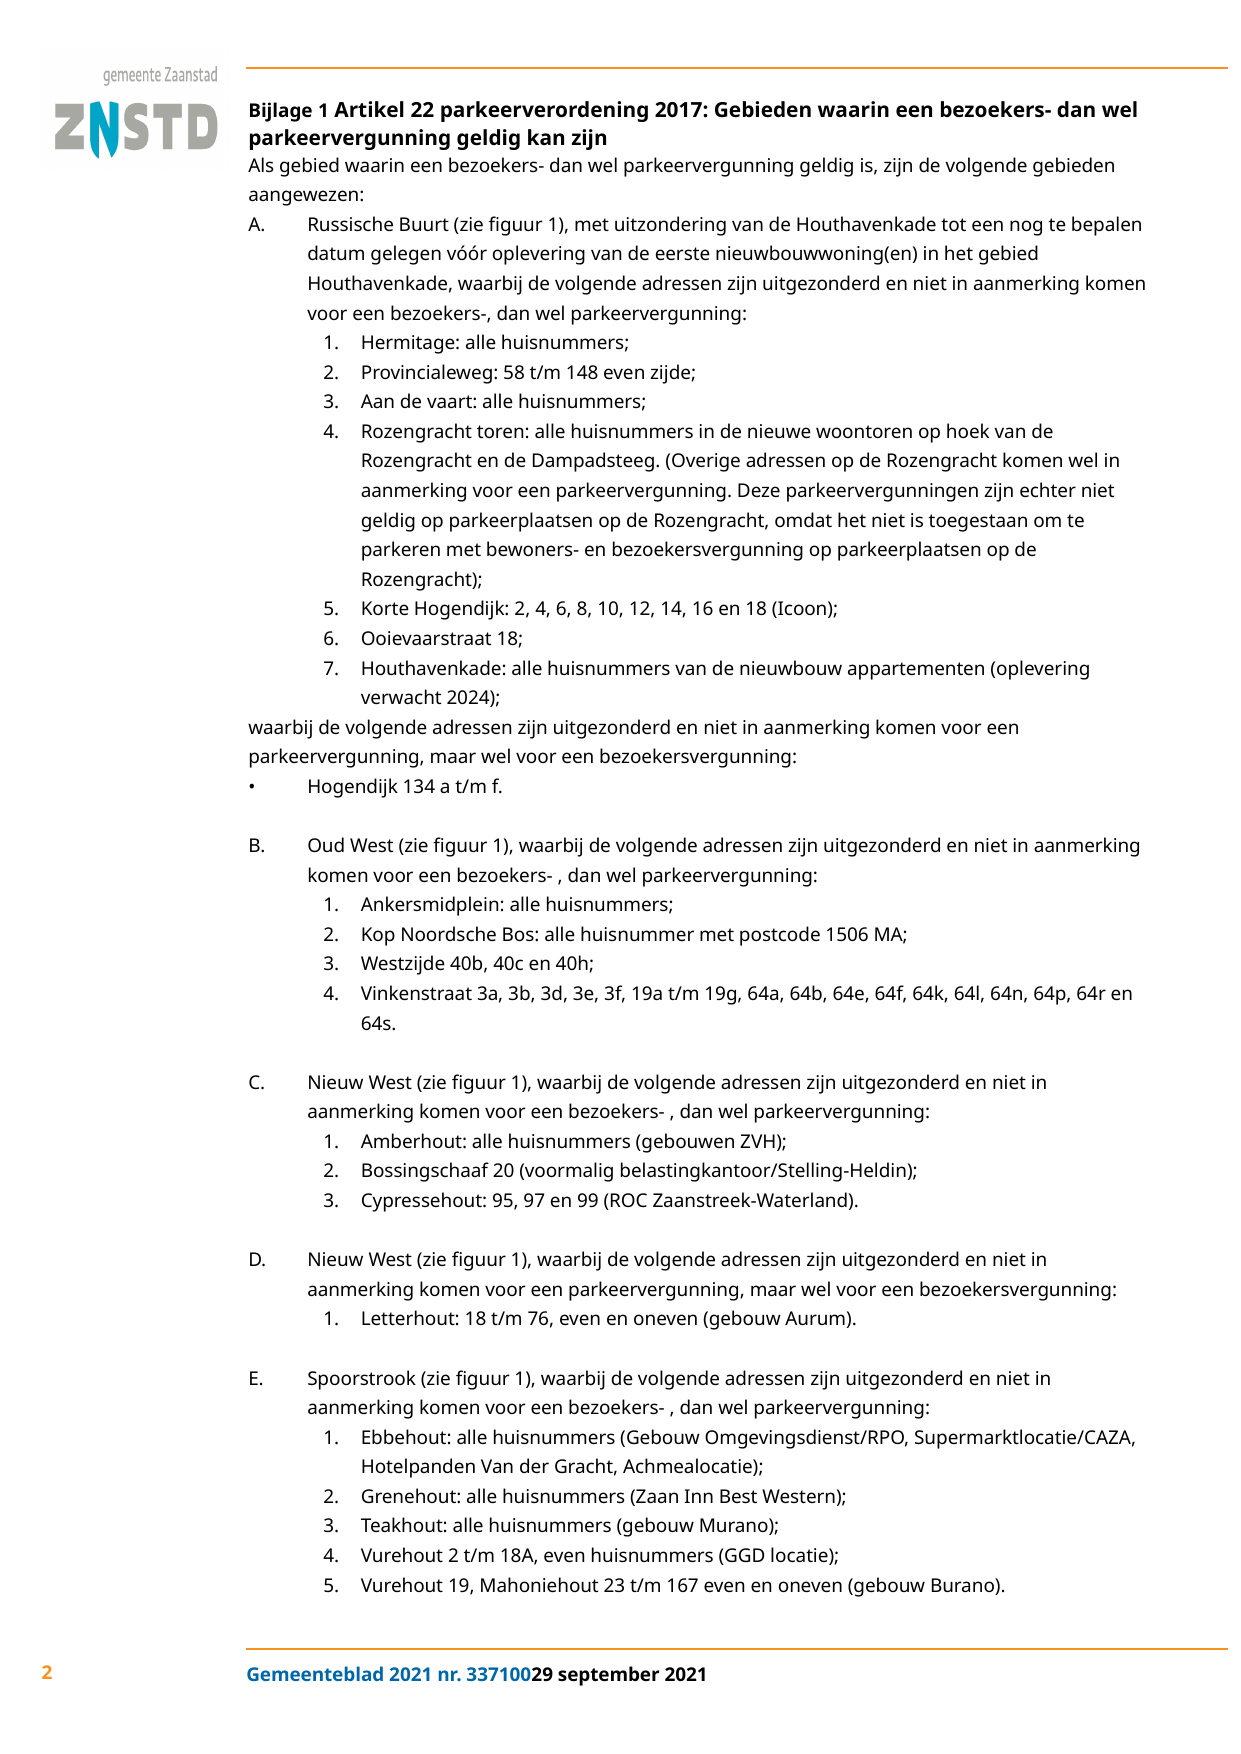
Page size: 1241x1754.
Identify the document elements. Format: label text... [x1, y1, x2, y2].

list Ankersmidplein: alle huisnummers; [323, 891, 1152, 917]
list Provincialeweg: 58 t/m 148 even zijde; [323, 359, 1152, 384]
list Nieuw West (zie figuur 1), waarbij de volgende adressen zijn uitgezonderd en niet in aanmerking komen voor een bezoekers- , dan wel parkeervergunning: [248, 1069, 1152, 1124]
list Westzijde 40b, 40c en 40h; [323, 951, 1152, 976]
list Ooievaarstraat 18; [323, 625, 1152, 651]
list Oud West (zie figuur 1), waarbij de volgende adressen zijn uitgezonderd en niet in aanmerking komen voor een bezoekers- , dan wel parkeervergunning: [248, 832, 1152, 887]
list Nieuw West (zie figuur 1), waarbij de volgende adressen zijn uitgezonderd en niet in aanmerking komen voor een parkeervergunning, maar wel voor een bezoekersvergunning: [248, 1246, 1152, 1302]
list Aan de vaart: alle huisnummers; [323, 388, 1152, 414]
text waarbij de volgende adressen zijn uitgezonderd en niet in aanmerking komen voor een parkeervergunning, maar wel voor een bezoekersvergunning: [248, 714, 1152, 769]
list Vurehout 2 t/m 18A, even huisnummers (GGD locatie); [323, 1542, 1152, 1568]
list Vurehout 19, Mahoniehout 23 t/m 167 even en oneven (gebouw Burano). [323, 1572, 1152, 1597]
list Kop Noordsche Bos: alle huisnummer met postcode 1506 MA; [323, 921, 1152, 947]
list Rozengracht toren: alle huisnummers in de nieuwe woontoren op hoek van de Rozengracht en de Dampadsteeg. (Overige adressen op de Rozengracht komen wel in aanmerking voor een parkeervergunning. Deze parkeervergunningen zijn echter niet geldig op parkeerplaatsen op de Rozengracht, omdat het niet is toegestaan om te parkeren met bewoners- en bezoekersvergunning op parkeerplaatsen op de Rozengracht); [323, 418, 1152, 592]
list Spoorstrook (zie figuur 1), waarbij de volgende adressen zijn uitgezonderd en niet in aanmerking komen voor een bezoekers- , dan wel parkeervergunning: [248, 1365, 1152, 1420]
list Grenehout: alle huisnummers (Zaan Inn Best Western); [323, 1483, 1152, 1509]
list Hogendijk 134 a t/m f. [248, 773, 1152, 799]
list Vinkenstraat 3a, 3b, 3d, 3e, 3f, 19a t/m 19g, 64a, 64b, 64e, 64f, 64k, 64l, 64n, 64p, 64r en 64s. [323, 980, 1152, 1035]
list Russische Buurt (zie figuur 1), met uitzondering van de Houthavenkade tot een nog te bepalen datum gelegen vóór oplevering van de eerste nieuwbouwwoning(en) in het gebied Houthavenkade, waarbij de volgende adressen zijn uitgezonderd en niet in aanmerking komen voor een bezoekers-, dan wel parkeervergunning: [248, 211, 1152, 325]
text Bijlage 1 Artikel 22 parkeerverordening 2017: Gebieden waarin een bezoekers- dan wel parkeervergunning geldig kan zijn [248, 95, 1152, 152]
list Houthavenkade: alle huisnummers van de nieuwbouw appartementen (oplevering verwacht 2024); [323, 655, 1152, 710]
list Korte Hogendijk: 2, 4, 6, 8, 10, 12, 14, 16 en 18 (Icoon); [323, 596, 1152, 621]
list Ebbehout: alle huisnummers (Gebouw Omgevingsdienst/RPO, Supermarktlocatie/CAZA, Hotelpanden Van der Gracht, Achmealocatie); [323, 1424, 1152, 1479]
picture [41, 47, 231, 172]
list Amberhout: alle huisnummers (gebouwen ZVH); [323, 1128, 1152, 1154]
list Cypressehout: 95, 97 en 99 (ROC Zaanstreek-Waterland). [323, 1187, 1152, 1213]
list Letterhout: 18 t/m 76, even en oneven (gebouw Aurum). [323, 1306, 1152, 1331]
list Bossingschaaf 20 (voormalig belastingkantoor/Stelling-Heldin); [323, 1158, 1152, 1183]
text Als gebied waarin een bezoekers- dan wel parkeervergunning geldig is, zijn de volgende gebieden aangewezen: [248, 152, 1152, 207]
list Teakhout: alle huisnummers (gebouw Murano); [323, 1513, 1152, 1538]
list Hermitage: alle huisnummers; [323, 329, 1152, 355]
